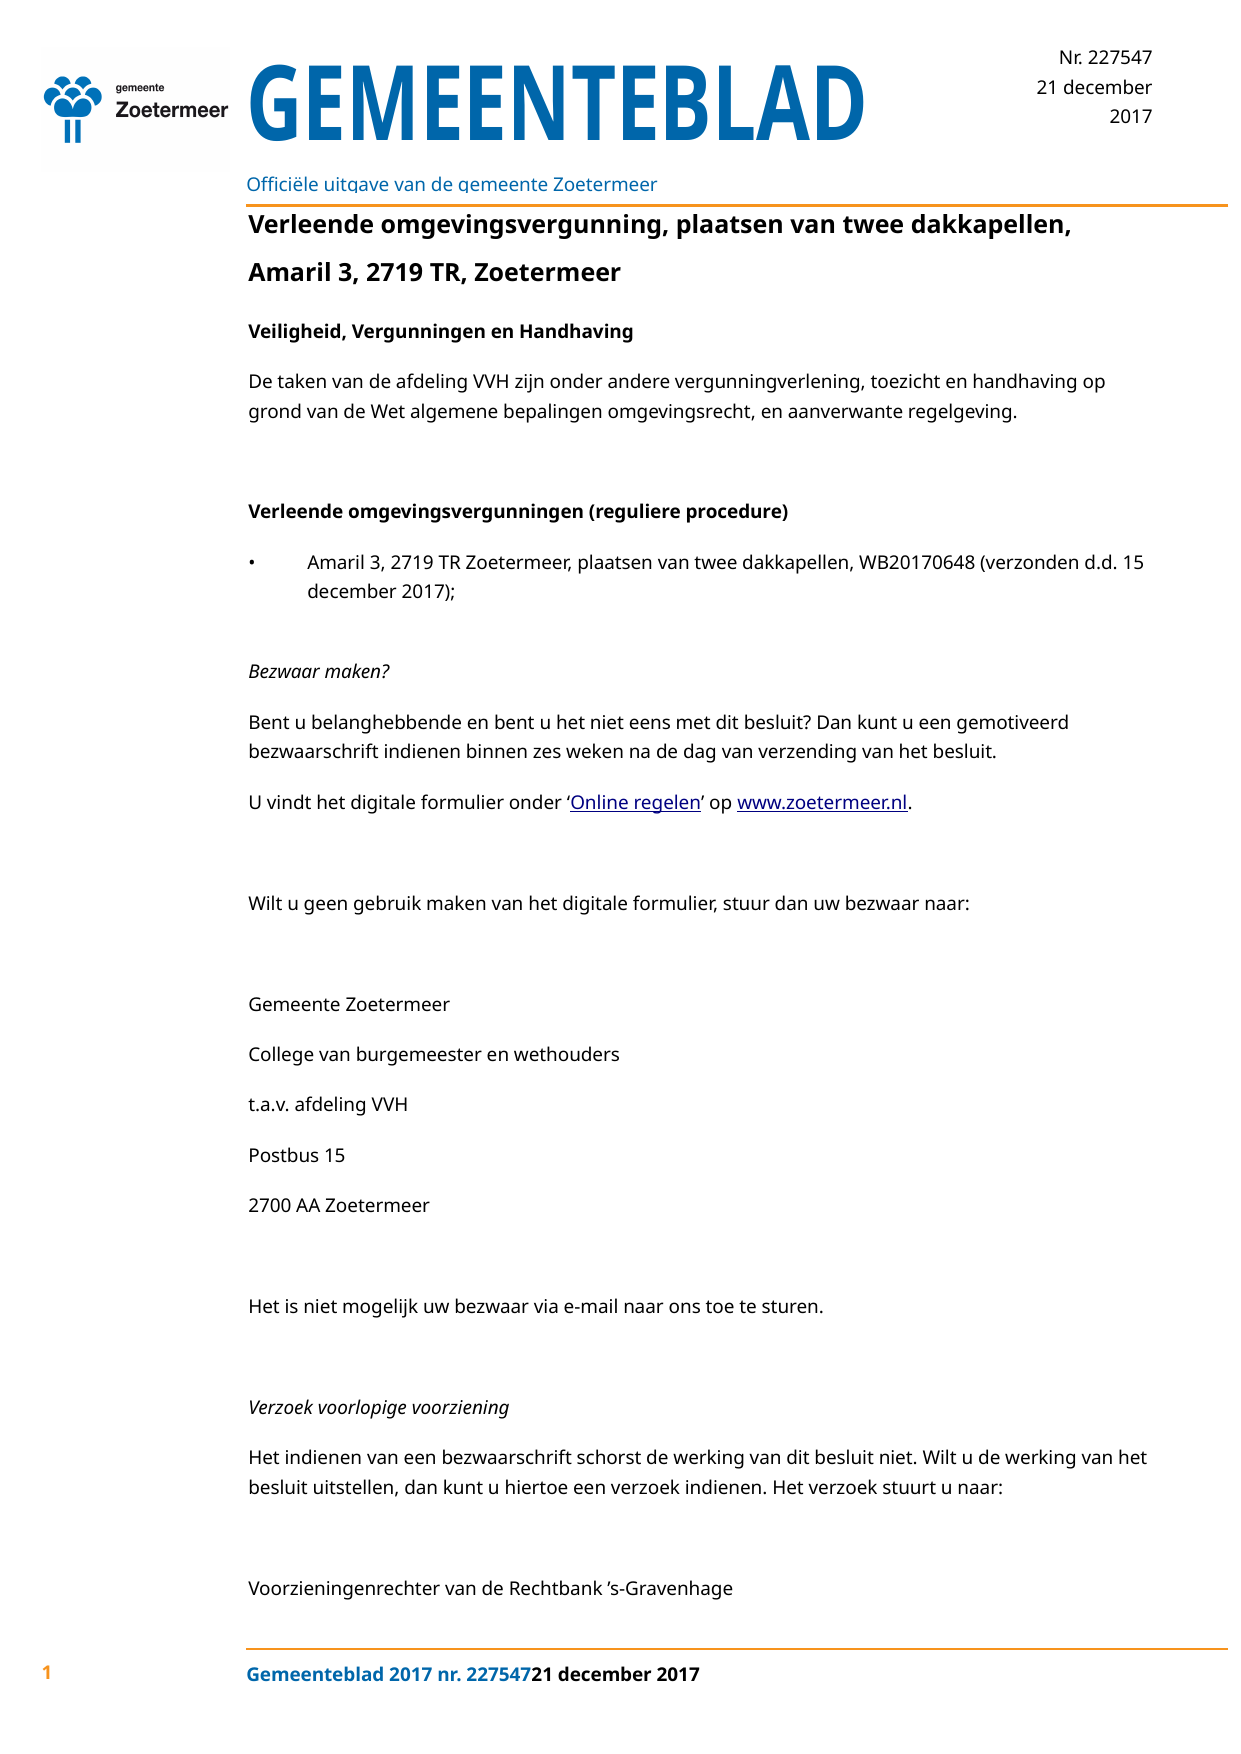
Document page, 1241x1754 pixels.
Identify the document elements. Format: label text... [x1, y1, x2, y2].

text Bezwaar maken? [248, 659, 1152, 684]
text Verleende omgevingsvergunningen (reguliere procedure) [248, 499, 1152, 524]
text Het indienen van een bezwaarschrift schorst de werking van dit besluit niet. Wilt u de werking van het besluit uitstellen, dan kunt u hiertoe een verzoek indienen. Het verzoek stuurt u naar: [248, 1444, 1152, 1500]
text Veiligheid, Vergunningen en Handhaving [248, 318, 1152, 344]
text De taken van de afdeling VVH zijn onder andere vergunningverlening, toezicht en handhaving op grond van de Wet algemene bepalingen omgevingsrecht, en aanverwante regelgeving. [248, 368, 1152, 424]
text t.a.v. afdeling VVH [248, 1092, 1152, 1117]
list Amaril 3, 2719 TR Zoetermeer, plaatsen van twee dakkapellen, WB20170648 (verzonden d.d. 15 december 2017); [248, 549, 1152, 604]
text Het is niet mogelijk uw bezwaar via e-mail naar ons toe te sturen. [248, 1293, 1152, 1319]
text 2700 AA Zoetermeer [248, 1192, 1152, 1218]
text U vindt het digitale formulier onder ‘Online regelen’ op www.zoetermeer.nl. [248, 789, 1152, 815]
text Verleende omgevingsvergunning, plaatsen van twee dakkapellen, Amaril 3, 2719 TR, Zoetermeer [248, 207, 1152, 288]
text College van burgemeester en wethouders [248, 1041, 1152, 1067]
picture [41, 47, 231, 172]
text Verzoek voorlopige voorziening [248, 1394, 1152, 1420]
text Voorzieningenrechter van de Rechtbank ’s-Gravenhage [248, 1575, 1152, 1601]
text Wilt u geen gebruik maken van het digitale formulier, stuur dan uw bezwaar naar: [248, 890, 1152, 916]
text Postbus 15 [248, 1142, 1152, 1168]
text Gemeente Zoetermeer [248, 991, 1152, 1017]
text Bent u belanghebbende en bent u het niet eens met dit besluit? Dan kunt u een gemotiveerd bezwaarschrift indienen binnen zes weken na de dag van verzending van het besluit. [248, 709, 1152, 764]
